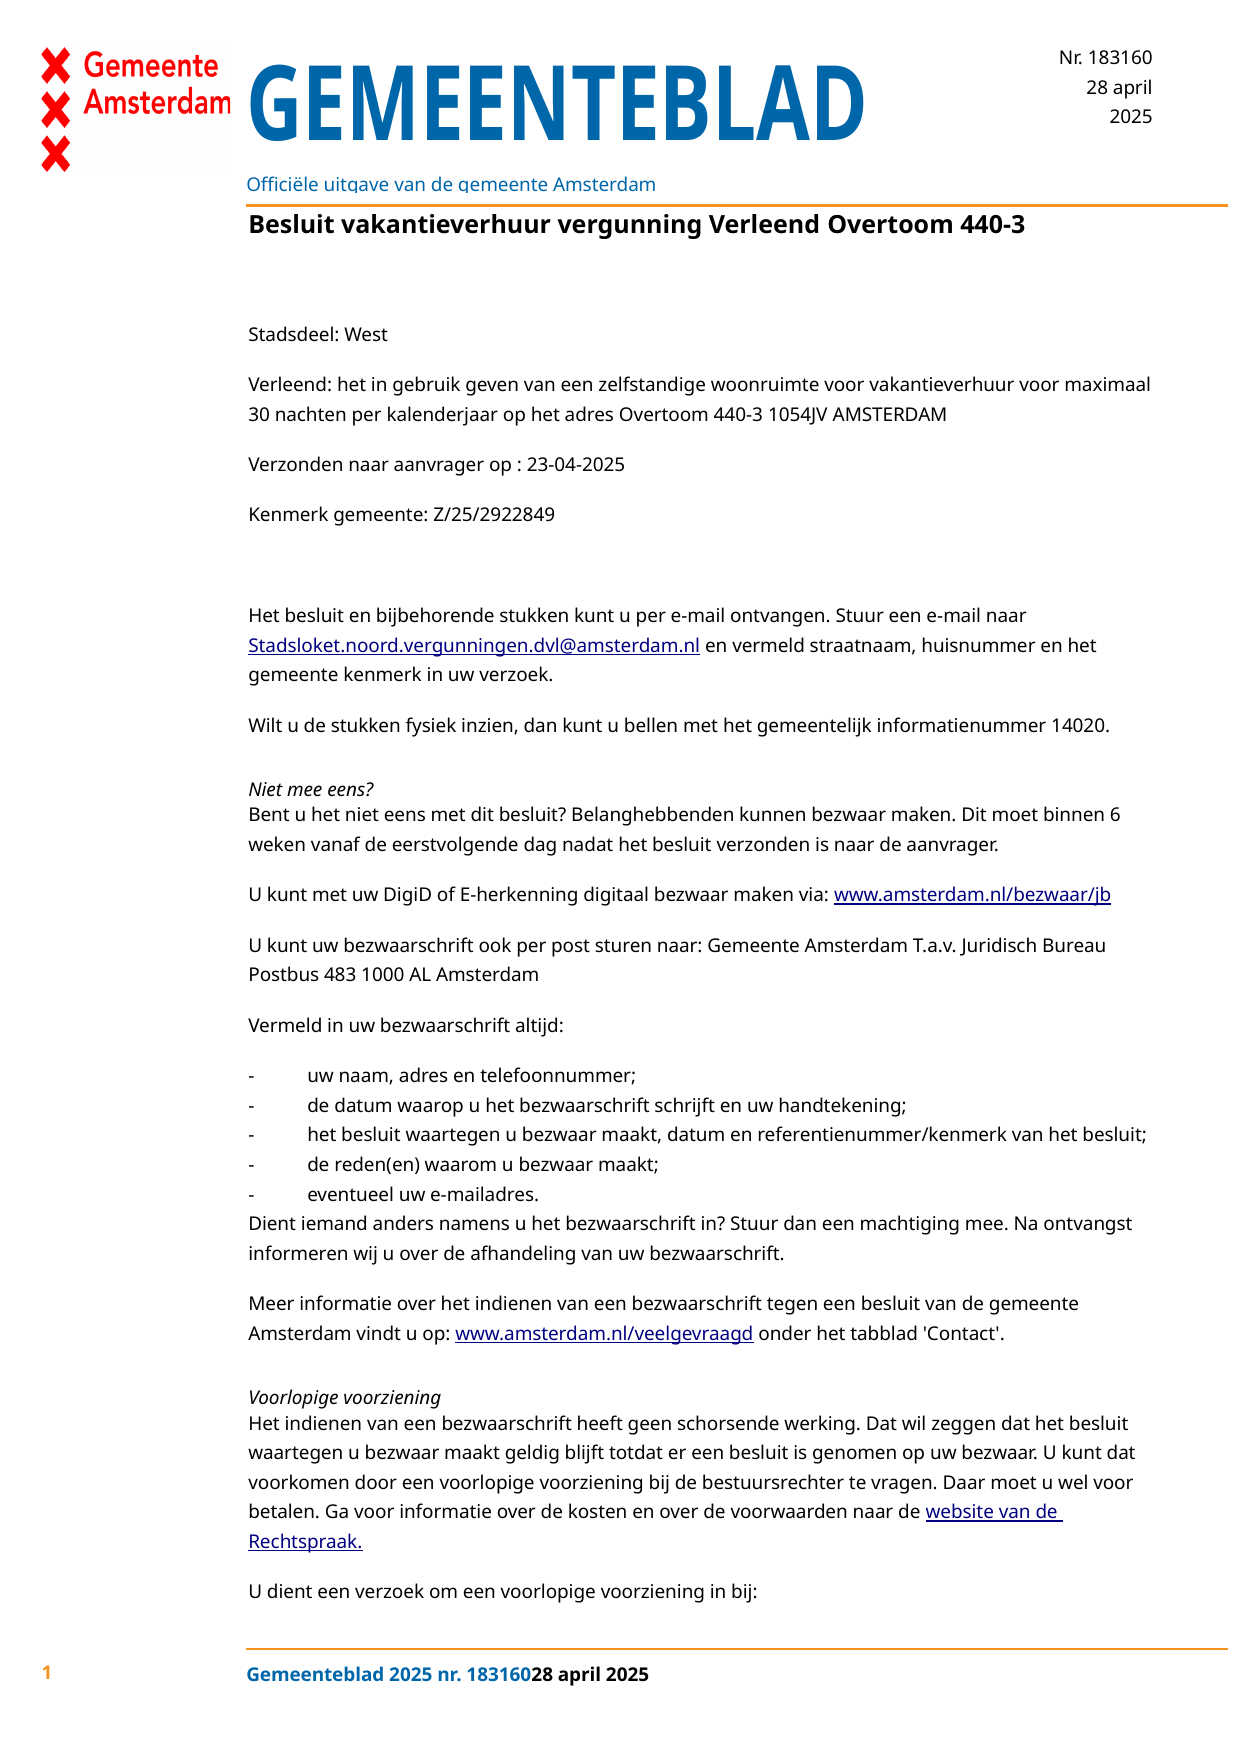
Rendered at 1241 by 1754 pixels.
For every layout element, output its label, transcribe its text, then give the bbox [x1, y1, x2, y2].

text Niet mee eens? [248, 776, 1152, 802]
text Bent u het niet eens met dit besluit? Belanghebbenden kunnen bezwaar maken. Dit moet binnen 6 weken vanaf de eerstvolgende dag nadat het besluit verzonden is naar de aanvrager. [248, 802, 1152, 857]
text Verzonden naar aanvrager op : 23-04-2025 [248, 451, 1152, 477]
text Kenmerk gemeente: Z/25/2922849 [248, 502, 1152, 527]
text Besluit vakantieverhuur vergunning Verleend Overtoom 440-3 [248, 207, 1152, 241]
text U kunt met uw DigiD of E-herkenning digitaal bezwaar maken via: www.amsterdam.nl/bezwaar/jb [248, 882, 1152, 907]
picture [41, 47, 231, 172]
text Voorlopige voorziening [248, 1384, 1152, 1410]
text Het indienen van een bezwaarschrift heeft geen schorsende werking. Dat wil zeggen dat het besluit waartegen u bezwaar maakt geldig blijft totdat er een besluit is genomen op uw bezwaar. U kunt dat voorkomen door een voorlopige voorziening bij de bestuursrechter te vragen. Daar moet u wel voor betalen. Ga voor informatie over de kosten en over de voorwaarden naar de website van de Rechtspraak. [248, 1410, 1152, 1554]
list eventueel uw e-mailadres. [248, 1181, 1152, 1207]
text Dient iemand anders namens u het bezwaarschrift in? Stuur dan een machtiging mee. Na ontvangst informeren wij u over de afhandeling van uw bezwaarschrift. [248, 1210, 1152, 1266]
text U kunt uw bezwaarschrift ook per post sturen naar: Gemeente Amsterdam T.a.v. Juridisch Bureau Postbus 483 1000 AL Amsterdam [248, 932, 1152, 987]
text Wilt u de stukken fysiek inzien, dan kunt u bellen met het gemeentelijk informatienummer 14020. [248, 712, 1152, 738]
list de reden(en) waarom u bezwaar maakt; [248, 1151, 1152, 1177]
text Het besluit en bijbehorende stukken kunt u per e-mail ontvangen. Stuur een e-mail naar Stadsloket.noord.vergunningen.dvl@amsterdam.nl en vermeld straatnaam, huisnummer en het gemeente kenmerk in uw verzoek. [248, 602, 1152, 687]
text Vermeld in uw bezwaarschrift altijd: [248, 1012, 1152, 1038]
text U dient een verzoek om een voorlopige voorziening in bij: [248, 1578, 1152, 1604]
list de datum waarop u het bezwaarschrift schrijft en uw handtekening; [248, 1092, 1152, 1118]
list het besluit waartegen u bezwaar maakt, datum en referentienummer/kenmerk van het besluit; [248, 1122, 1152, 1147]
list uw naam, adres en telefoonnummer; [248, 1062, 1152, 1088]
text Stadsdeel: West [248, 321, 1152, 346]
text Meer informatie over het indienen van een bezwaarschrift tegen een besluit van de gemeente Amsterdam vindt u op: www.amsterdam.nl/veelgevraagd onder het tabblad 'Contact'. [248, 1290, 1152, 1346]
text Verleend: het in gebruik geven van een zelfstandige woonruimte voor vakantieverhuur voor maximaal 30 nachten per kalenderjaar op het adres Overtoom 440-3 1054JV AMSTERDAM [248, 371, 1152, 426]
